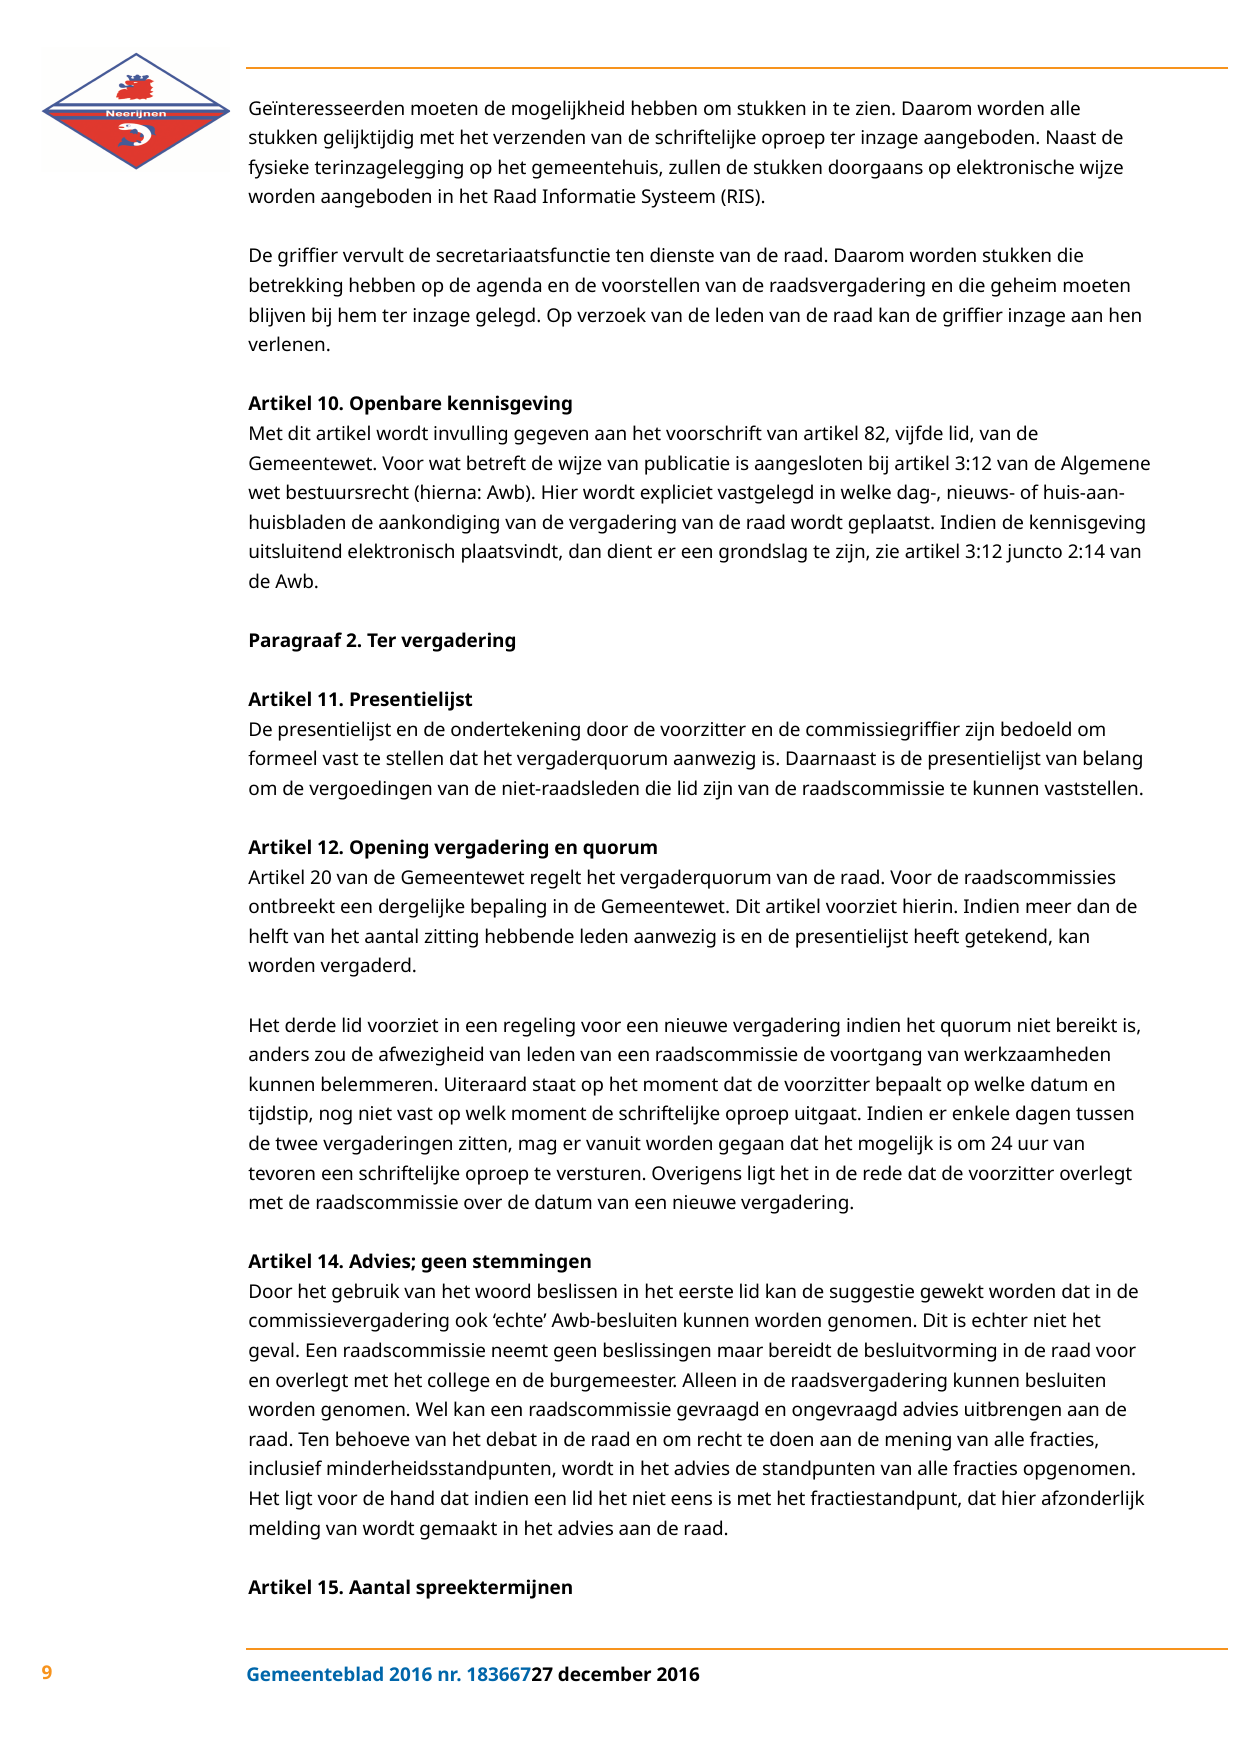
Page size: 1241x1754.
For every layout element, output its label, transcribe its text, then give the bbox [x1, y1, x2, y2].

text Artikel 15. Aantal spreektermijnen [248, 1574, 1152, 1600]
text Door het gebruik van het woord beslissen in het eerste lid kan de suggestie gewekt worden dat in de commissievergadering ook ‘echte’ Awb-besluiten kunnen worden genomen. Dit is echter niet het geval. Een raadscommissie neemt geen beslissingen maar bereidt de besluitvorming in de raad voor en overlegt met het college en de burgemeester. Alleen in de raadsvergadering kunnen besluiten worden genomen. Wel kan een raadscommissie gevraagd en ongevraagd advies uitbrengen aan de raad. Ten behoeve van het debat in de raad en om recht te doen aan de mening van alle fracties, inclusief minderheidsstandpunten, wordt in het advies de standpunten van alle fracties opgenomen. Het ligt voor de hand dat indien een lid het niet eens is met het fractiestandpunt, dat hier afzonderlijk melding van wordt gemaakt in het advies aan de raad. [248, 1278, 1152, 1541]
picture [41, 47, 231, 172]
text Paragraaf 2. Ter vergadering [248, 627, 1152, 653]
text Met dit artikel wordt invulling gegeven aan het voorschrift van artikel 82, vijfde lid, van de Gemeentewet. Voor wat betreft de wijze van publicatie is aangesloten bij artikel 3:12 van de Algemene wet bestuursrecht (hierna: Awb). Hier wordt expliciet vastgelegd in welke dag-, nieuws- of huis-aan-huisbladen de aankondiging van de vergadering van de raad wordt geplaatst. Indien de kennisgeving uitsluitend elektronisch plaatsvindt, dan dient er een grondslag te zijn, zie artikel 3:12 juncto 2:14 van de Awb. [248, 420, 1152, 594]
text Artikel 12. Opening vergadering en quorum [248, 834, 1152, 860]
text Geïnteresseerden moeten de mogelijkheid hebben om stukken in te zien. Daarom worden alle stukken gelijktijdig met het verzenden van de schriftelijke oproep ter inzage aangeboden. Naast de fysieke terinzagelegging op het gemeentehuis, zullen de stukken doorgaans op elektronische wijze worden aangeboden in het Raad Informatie Systeem (RIS). [248, 95, 1152, 209]
text Artikel 10. Openbare kennisgeving [248, 391, 1152, 416]
text Artikel 11. Presentielijst [248, 686, 1152, 712]
text De griffier vervult de secretariaatsfunctie ten dienste van de raad. Daarom worden stukken die betrekking hebben op de agenda en de voorstellen van de raadsvergadering en die geheim moeten blijven bij hem ter inzage gelegd. Op verzoek van de leden van de raad kan de griffier inzage aan hen verlenen. [248, 243, 1152, 357]
text De presentielijst en de ondertekening door de voorzitter en de commissiegriffier zijn bedoeld om formeel vast te stellen dat het vergaderquorum aanwezig is. Daarnaast is de presentielijst van belang om de vergoedingen van de niet-raadsleden die lid zijn van de raadscommissie te kunnen vaststellen. [248, 716, 1152, 801]
text Artikel 20 van de Gemeentewet regelt het vergaderquorum van de raad. Voor de raadscommissies ontbreekt een dergelijke bepaling in de Gemeentewet. Dit artikel voorziet hierin. Indien meer dan de helft van het aantal zitting hebbende leden aanwezig is en de presentielijst heeft getekend, kan worden vergaderd. [248, 864, 1152, 978]
text Artikel 14. Advies; geen stemmingen [248, 1248, 1152, 1274]
text Het derde lid voorziet in een regeling voor een nieuwe vergadering indien het quorum niet bereikt is, anders zou de afwezigheid van leden van een raadscommissie de voortgang van werkzaamheden kunnen belemmeren. Uiteraard staat op het moment dat de voorzitter bepaalt op welke datum en tijdstip, nog niet vast op welk moment de schriftelijke oproep uitgaat. Indien er enkele dagen tussen de twee vergaderingen zitten, mag er vanuit worden gegaan dat het mogelijk is om 24 uur van tevoren een schriftelijke oproep te versturen. Overigens ligt het in de rede dat de voorzitter overlegt met de raadscommissie over de datum van een nieuwe vergadering. [248, 1012, 1152, 1215]
